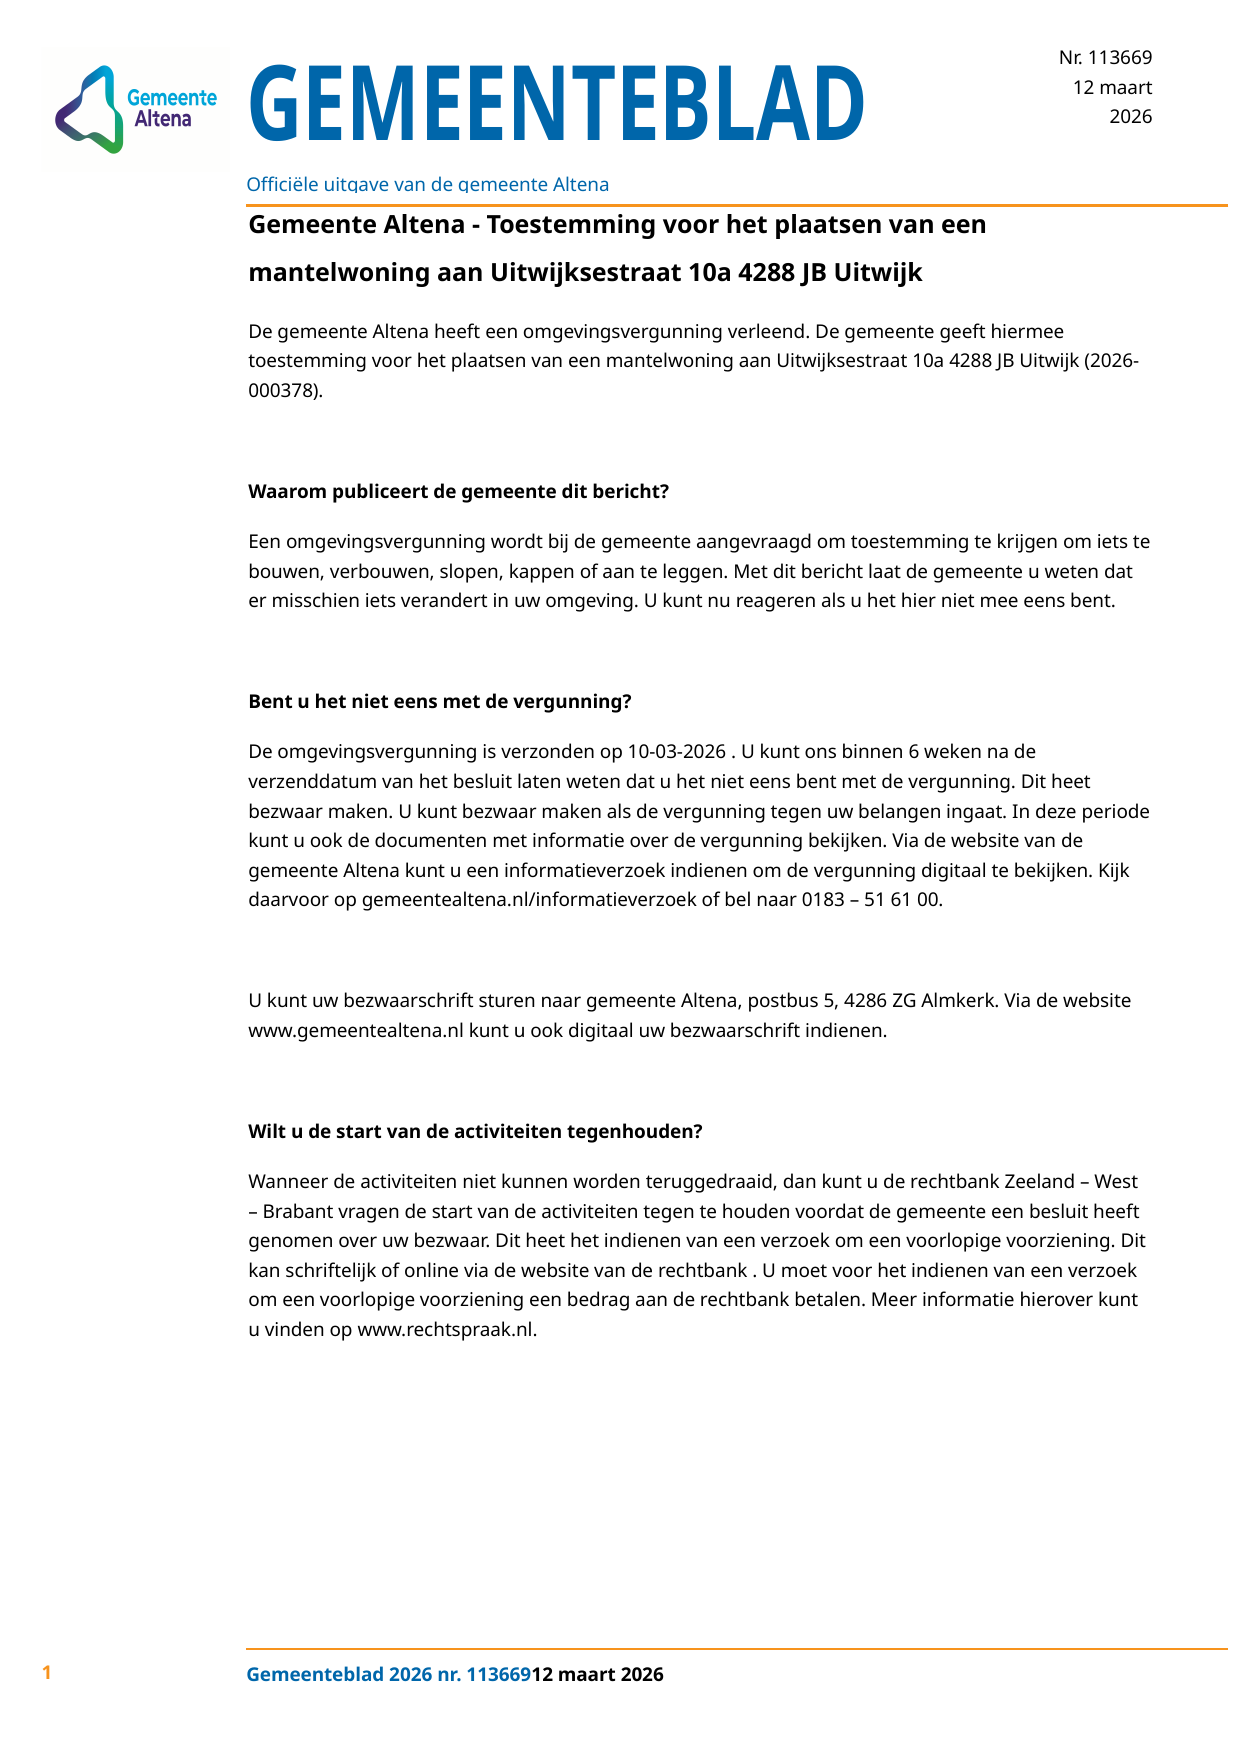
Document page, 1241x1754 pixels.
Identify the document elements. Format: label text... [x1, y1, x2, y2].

text De omgevingsvergunning is verzonden op 10-03-2026 . U kunt ons binnen 6 weken na de verzenddatum van het besluit laten weten dat u het niet eens bent met de vergunning. Dit heet bezwaar maken. U kunt bezwaar maken als de vergunning tegen uw belangen ingaat. In deze periode kunt u ook de documenten met informatie over de vergunning bekijken. Via de website van de gemeente Altena kunt u een informatieverzoek indienen om de vergunning digitaal te bekijken. Kijk daarvoor op gemeentealtena.nl/informatieverzoek of bel naar 0183 – 51 61 00. [248, 739, 1152, 912]
text Waarom publiceert de gemeente dit bericht? [248, 478, 1152, 504]
text Bent u het niet eens met de vergunning? [248, 688, 1152, 714]
text U kunt uw bezwaarschrift sturen naar gemeente Altena, postbus 5, 4286 ZG Almkerk. Via de website www.gemeentealtena.nl kunt u ook digitaal uw bezwaarschrift indienen. [248, 987, 1152, 1043]
text Gemeente Altena - Toestemming voor het plaatsen van een mantelwoning aan Uitwijksestraat 10a 4288 JB Uitwijk [248, 207, 1152, 288]
text Wilt u de start van de activiteiten tegenhouden? [248, 1118, 1152, 1144]
text De gemeente Altena heeft een omgevingsvergunning verleend. De gemeente geeft hiermee toestemming voor het plaatsen van een mantelwoning aan Uitwijksestraat 10a 4288 JB Uitwijk (2026-000378). [248, 318, 1152, 403]
text Een omgevingsvergunning wordt bij de gemeente aangevraagd om toestemming te krijgen om iets te bouwen, verbouwen, slopen, kappen of aan te leggen. Met dit bericht laat de gemeente u weten dat er misschien iets verandert in uw omgeving. U kunt nu reageren als u het hier niet mee eens bent. [248, 528, 1152, 613]
picture [41, 47, 231, 172]
text Wanneer de activiteiten niet kunnen worden teruggedraaid, dan kunt u de rechtbank Zeeland – West – Brabant vragen de start van de activiteiten tegen te houden voordat de gemeente een besluit heeft genomen over uw bezwaar. Dit heet het indienen van een verzoek om een voorlopige voorziening. Dit kan schriftelijk of online via de website van de rechtbank . U moet voor het indienen van een verzoek om een voorlopige voorziening een bedrag aan de rechtbank betalen. Meer informatie hierover kunt u vinden op www.rechtspraak.nl. [248, 1168, 1152, 1342]
